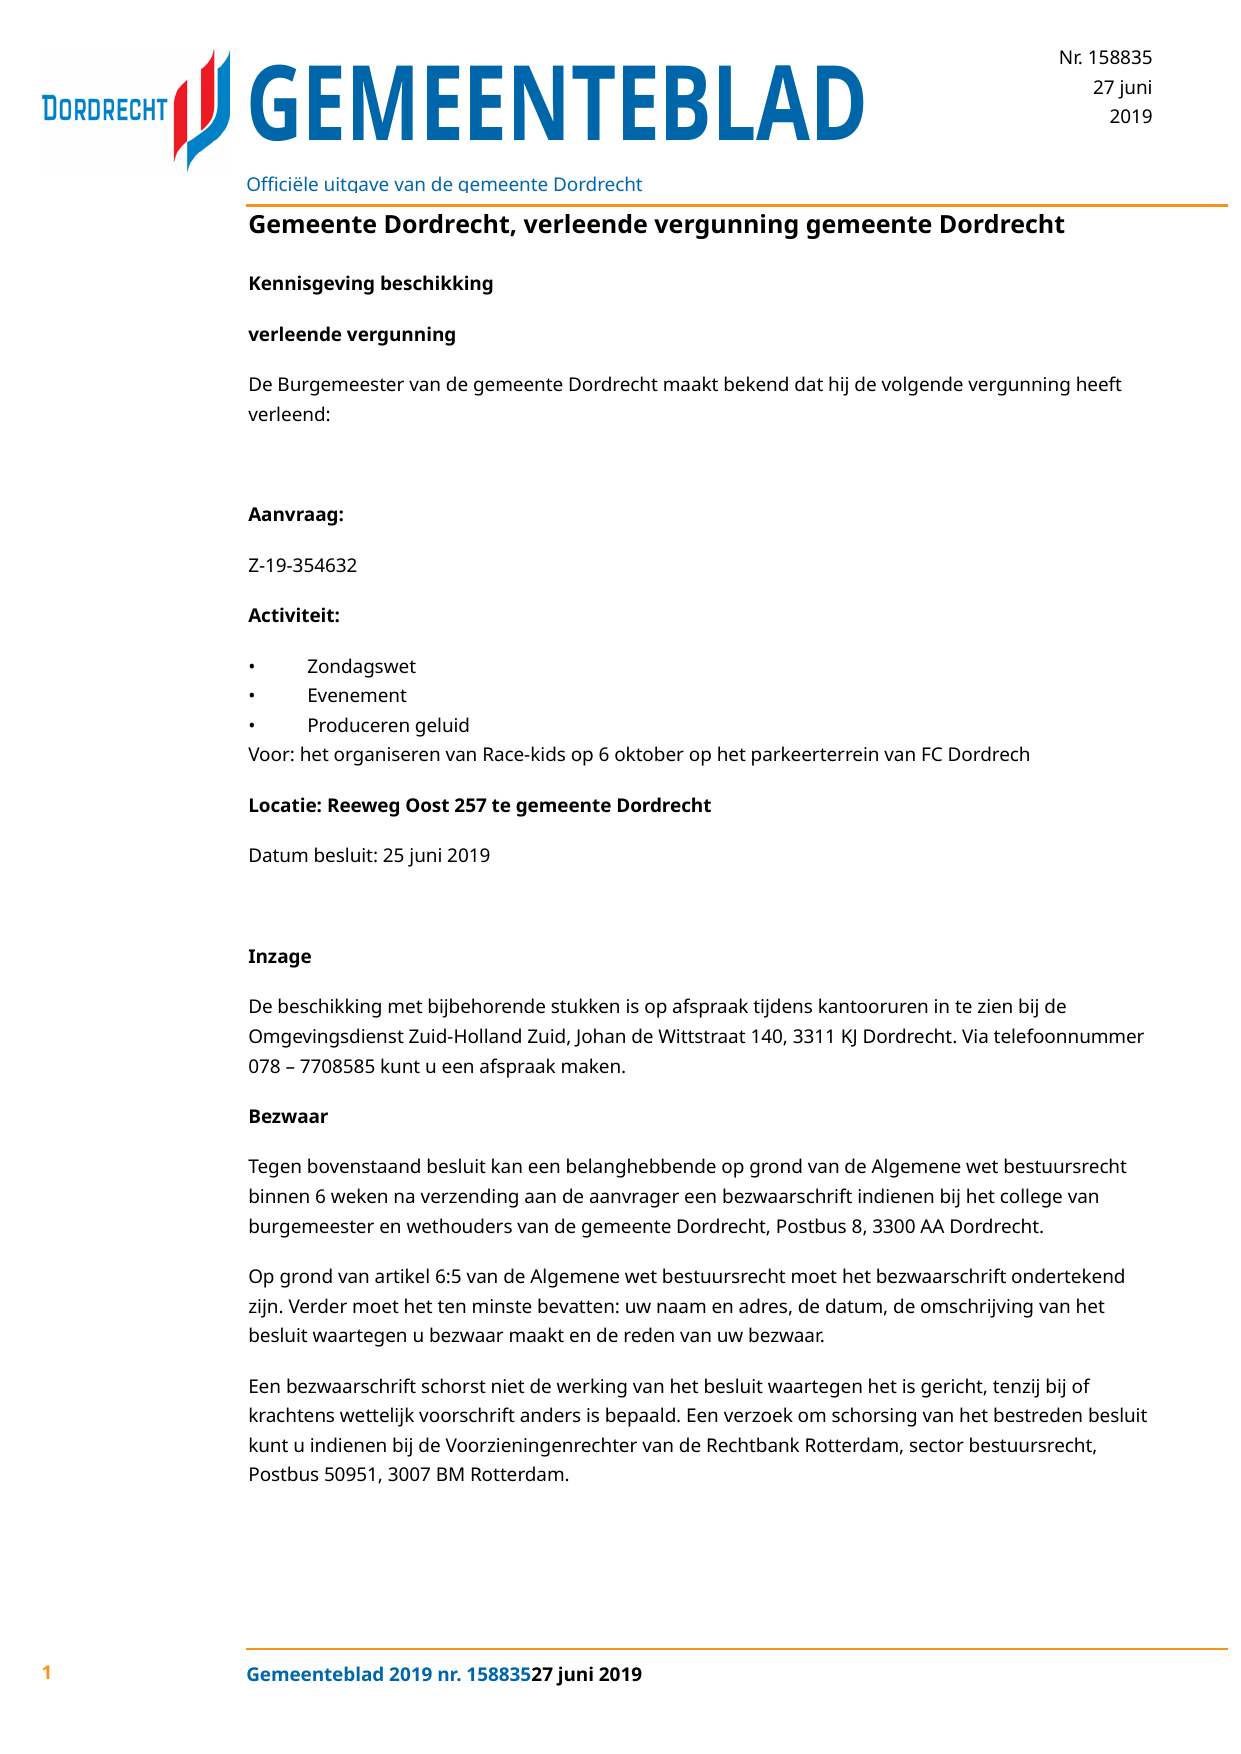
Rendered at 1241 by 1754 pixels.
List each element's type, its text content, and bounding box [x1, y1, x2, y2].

list Evenement [248, 682, 1152, 708]
text Bezwaar [248, 1103, 1152, 1129]
text Datum besluit: 25 juni 2019 [248, 842, 1152, 868]
picture [41, 47, 231, 172]
text Aanvraag: [248, 502, 1152, 527]
text Inzage [248, 943, 1152, 969]
text Gemeente Dordrecht, verleende vergunning gemeente Dordrecht [248, 207, 1152, 241]
text verleende vergunning [248, 321, 1152, 346]
text Activiteit: [248, 602, 1152, 628]
text Een bezwaarschrift schorst niet de werking van het besluit waartegen het is gericht, tenzij bij of krachtens wettelijk voorschrift anders is bepaald. Een verzoek om schorsing van het bestreden besluit kunt u indienen bij de Voorzieningenrechter van de Rechtbank Rotterdam, sector bestuursrecht, Postbus 50951, 3007 BM Rotterdam. [248, 1373, 1152, 1487]
text De Burgemeester van de gemeente Dordrecht maakt bekend dat hij de volgende vergunning heeft verleend: [248, 371, 1152, 426]
list Zondagswet [248, 653, 1152, 678]
text De beschikking met bijbehorende stukken is op afspraak tijdens kantooruren in te zien bij de Omgevingsdienst Zuid-Holland Zuid, Johan de Wittstraat 140, 3311 KJ Dordrecht. Via telefoonnummer 078 – 7708585 kunt u een afspraak maken. [248, 994, 1152, 1078]
text Z-19-354632 [248, 552, 1152, 578]
text Op grond van artikel 6:5 van de Algemene wet bestuursrecht moet het bezwaarschrift ondertekend zijn. Verder moet het ten minste bevatten: uw naam en adres, de datum, de omschrijving van het besluit waartegen u bezwaar maakt en de reden van uw bezwaar. [248, 1263, 1152, 1348]
text Voor: het organiseren van Race-kids op 6 oktober op het parkeerterrein van FC Dordrech [248, 742, 1152, 767]
list Produceren geluid [248, 712, 1152, 738]
text Kennisgeving beschikking [248, 270, 1152, 296]
text Locatie: Reeweg Oost 257 te gemeente Dordrecht [248, 792, 1152, 818]
text Tegen bovenstaand besluit kan een belanghebbende op grond van de Algemene wet bestuursrecht binnen 6 weken na verzending aan de aanvrager een bezwaarschrift indienen bij het college van burgemeester en wethouders van de gemeente Dordrecht, Postbus 8, 3300 AA Dordrecht. [248, 1154, 1152, 1238]
